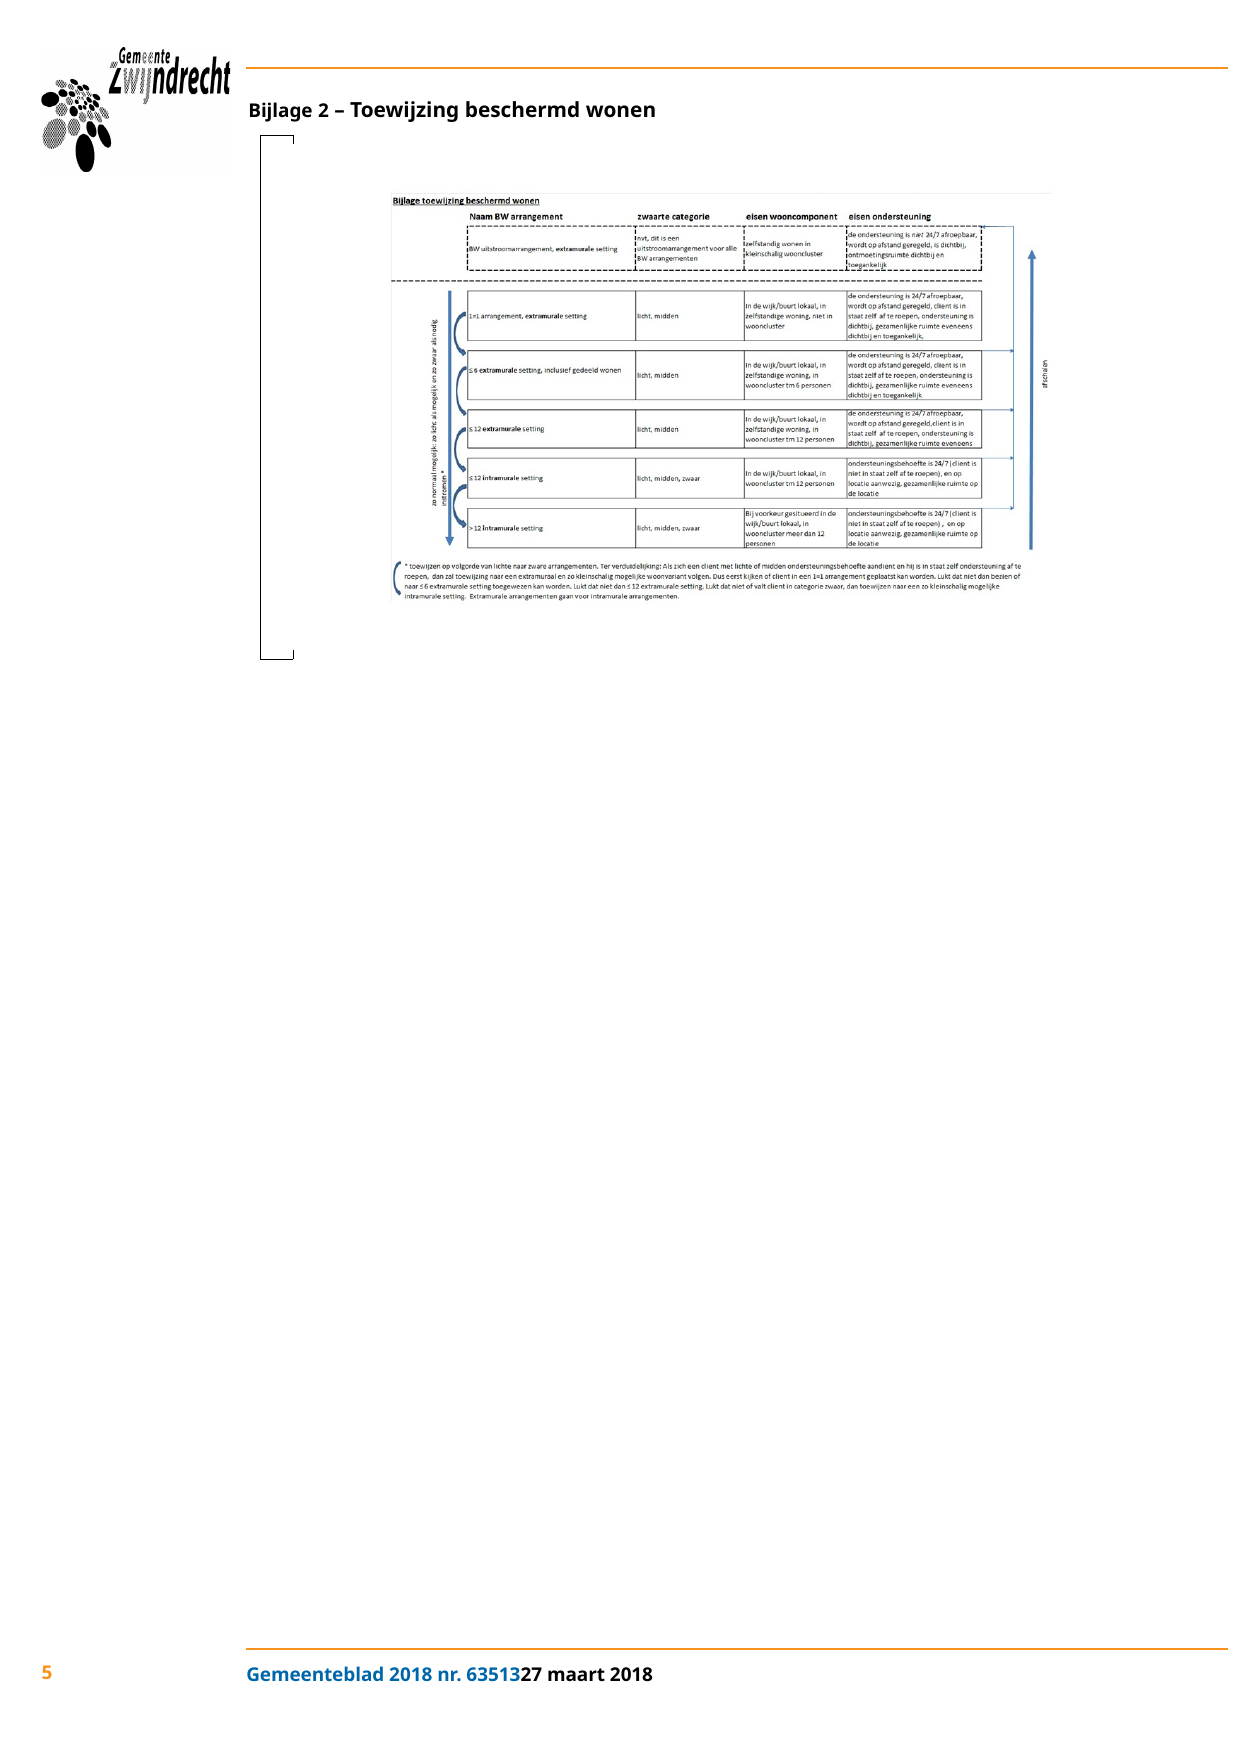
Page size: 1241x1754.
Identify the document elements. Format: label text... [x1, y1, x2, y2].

picture [41, 47, 231, 172]
text Bijlage 2 – Toewijzing beschermd wonen [248, 95, 1152, 123]
picture [268, 144, 1173, 650]
